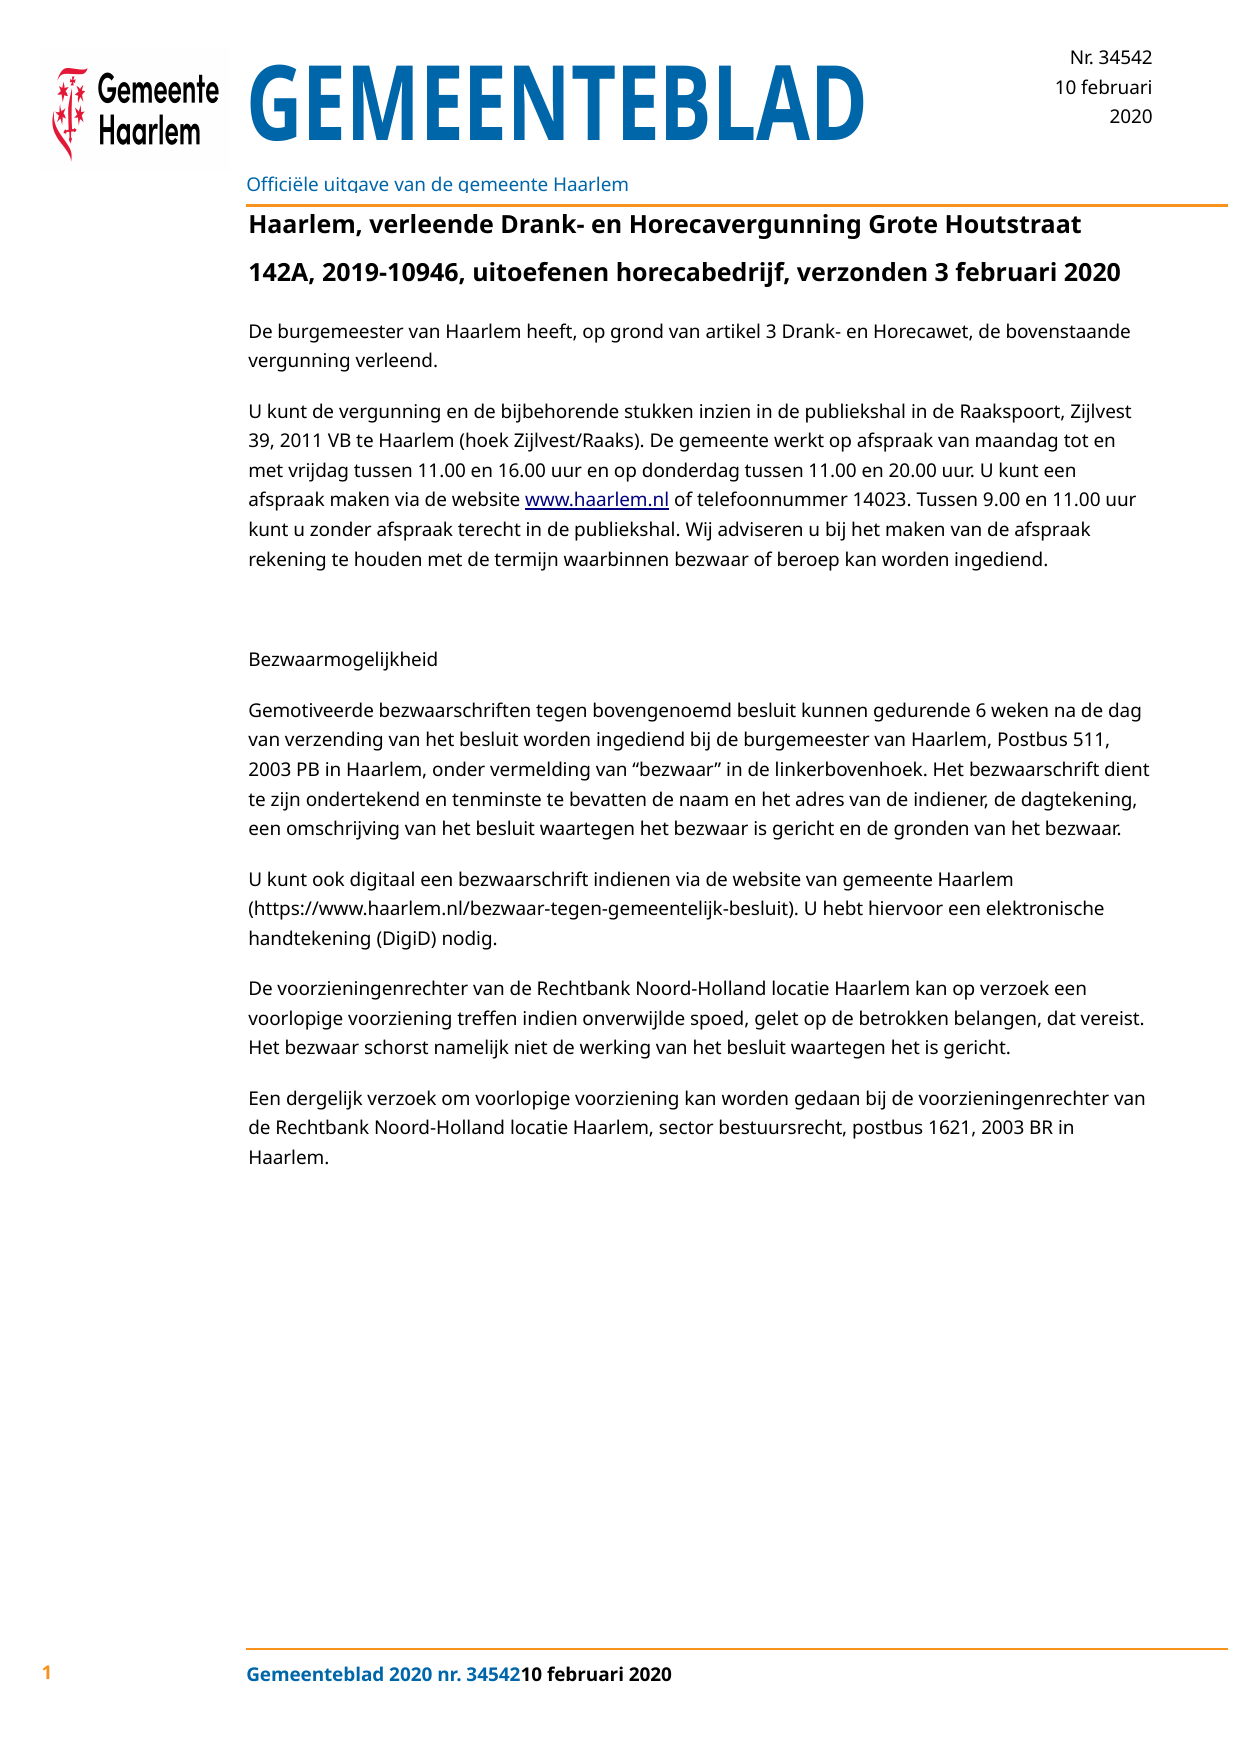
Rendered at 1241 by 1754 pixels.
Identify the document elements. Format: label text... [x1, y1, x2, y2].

text Haarlem, verleende Drank- en Horecavergunning Grote Houtstraat 142A, 2019-10946, uitoefenen horecabedrijf, verzonden 3 februari 2020 [248, 207, 1152, 288]
text Een dergelijk verzoek om voorlopige voorziening kan worden gedaan bij de voorzieningenrechter van de Rechtbank Noord-Holland locatie Haarlem, sector bestuursrecht, postbus 1621, 2003 BR in Haarlem. [248, 1085, 1152, 1170]
text U kunt ook digitaal een bezwaarschrift indienen via de website van gemeente Haarlem (https://www.haarlem.nl/bezwaar-tegen-gemeentelijk-besluit). U hebt hiervoor een elektronische handtekening (DigiD) nodig. [248, 866, 1152, 951]
text De burgemeester van Haarlem heeft, op grond van artikel 3 Drank- en Horecawet, de bovenstaande vergunning verleend. [248, 318, 1152, 373]
text U kunt de vergunning en de bijbehorende stukken inzien in de publiekshal in de Raakspoort, Zijlvest 39, 2011 VB te Haarlem (hoek Zijlvest/Raaks). De gemeente werkt op afspraak van maandag tot en met vrijdag tussen 11.00 en 16.00 uur en op donderdag tussen 11.00 en 20.00 uur. U kunt een afspraak maken via de website www.haarlem.nl of telefoonnummer 14023. Tussen 9.00 en 11.00 uur kunt u zonder afspraak terecht in de publiekshal. Wij adviseren u bij het maken van de afspraak rekening te houden met de termijn waarbinnen bezwaar of beroep kan worden ingediend. [248, 398, 1152, 572]
text De voorzieningenrechter van de Rechtbank Noord-Holland locatie Haarlem kan op verzoek een voorlopige voorziening treffen indien onverwijlde spoed, gelet op de betrokken belangen, dat vereist. Het bezwaar schorst namelijk niet de werking van het besluit waartegen het is gericht. [248, 975, 1152, 1060]
picture [41, 47, 231, 172]
text Bezwaarmogelijkheid [248, 647, 1152, 672]
text Gemotiveerde bezwaarschriften tegen bovengenoemd besluit kunnen gedurende 6 weken na de dag van verzending van het besluit worden ingediend bij de burgemeester van Haarlem, Postbus 511, 2003 PB in Haarlem, onder vermelding van “bezwaar” in de linkerbovenhoek. Het bezwaarschrift dient te zijn ondertekend en tenminste te bevatten de naam en het adres van de indiener, de dagtekening, een omschrijving van het besluit waartegen het bezwaar is gericht en de gronden van het bezwaar. [248, 697, 1152, 841]
